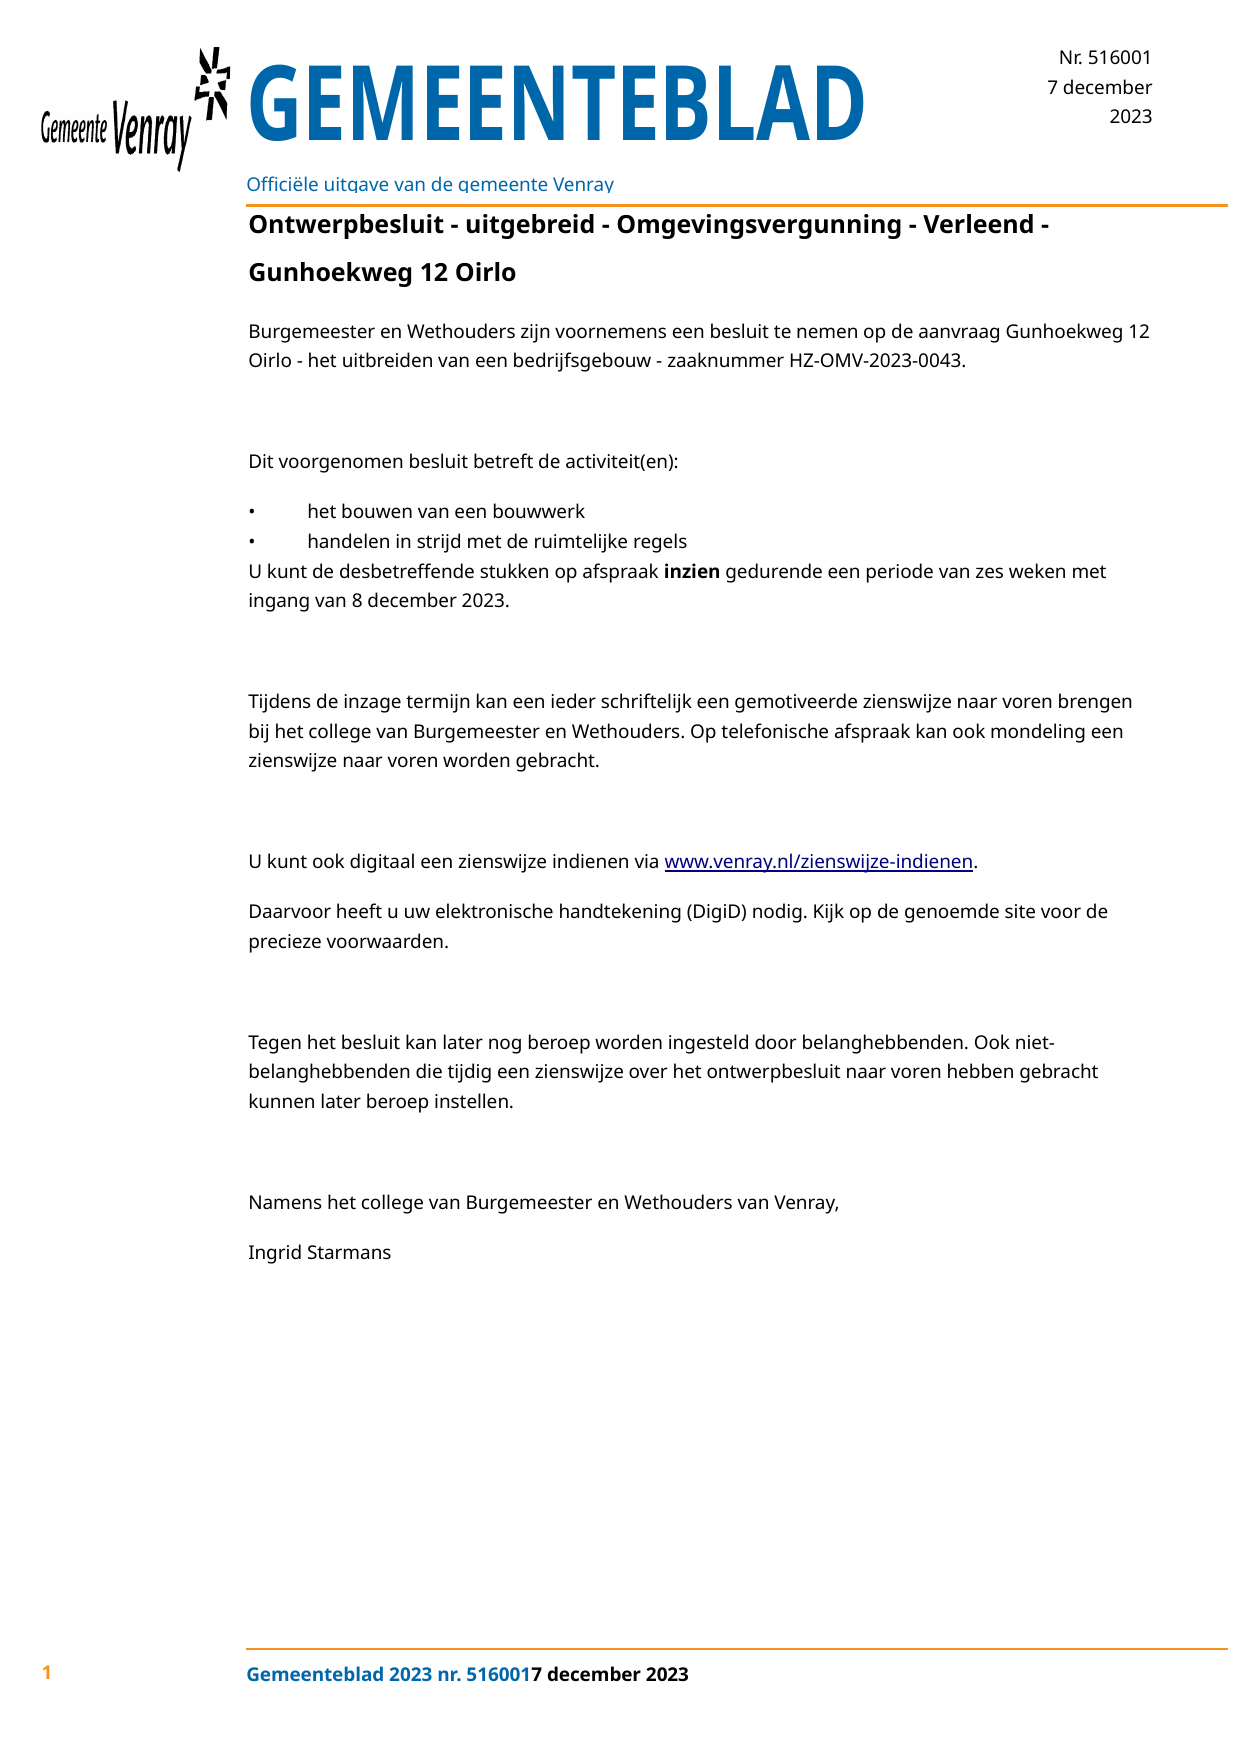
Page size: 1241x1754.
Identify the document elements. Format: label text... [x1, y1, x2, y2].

text U kunt de desbetreffende stukken op afspraak inzien gedurende een periode van zes weken met ingang van 8 december 2023. [248, 558, 1152, 613]
text Tijdens de inzage termijn kan een ieder schriftelijk een gemotiveerde zienswijze naar voren brengen bij het college van Burgemeester en Wethouders. Op telefonische afspraak kan ook mondeling een zienswijze naar voren worden gebracht. [248, 688, 1152, 773]
list handelen in strijd met de ruimtelijke regels [248, 528, 1152, 554]
text Dit voorgenomen besluit betreft de activiteit(en): [248, 448, 1152, 474]
text Burgemeester en Wethouders zijn voornemens een besluit te nemen op de aanvraag Gunhoekweg 12 Oirlo - het uitbreiden van een bedrijfsgebouw - zaaknummer HZ-OMV-2023-0043. [248, 318, 1152, 373]
text Namens het college van Burgemeester en Wethouders van Venray, [248, 1189, 1152, 1215]
list het bouwen van een bouwwerk [248, 499, 1152, 524]
text Ontwerpbesluit - uitgebreid - Omgevingsvergunning - Verleend - Gunhoekweg 12 Oirlo [248, 207, 1152, 288]
text Daarvoor heeft u uw elektronische handtekening (DigiD) nodig. Kijk op de genoemde site voor de precieze voorwaarden. [248, 899, 1152, 954]
picture [41, 47, 231, 172]
text Ingrid Starmans [248, 1239, 1152, 1265]
text Tegen het besluit kan later nog beroep worden ingesteld door belanghebbenden. Ook niet-belanghebbenden die tijdig een zienswijze over het ontwerpbesluit naar voren hebben gebracht kunnen later beroep instellen. [248, 1029, 1152, 1114]
text U kunt ook digitaal een zienswijze indienen via www.venray.nl/zienswijze-indienen. [248, 848, 1152, 874]
